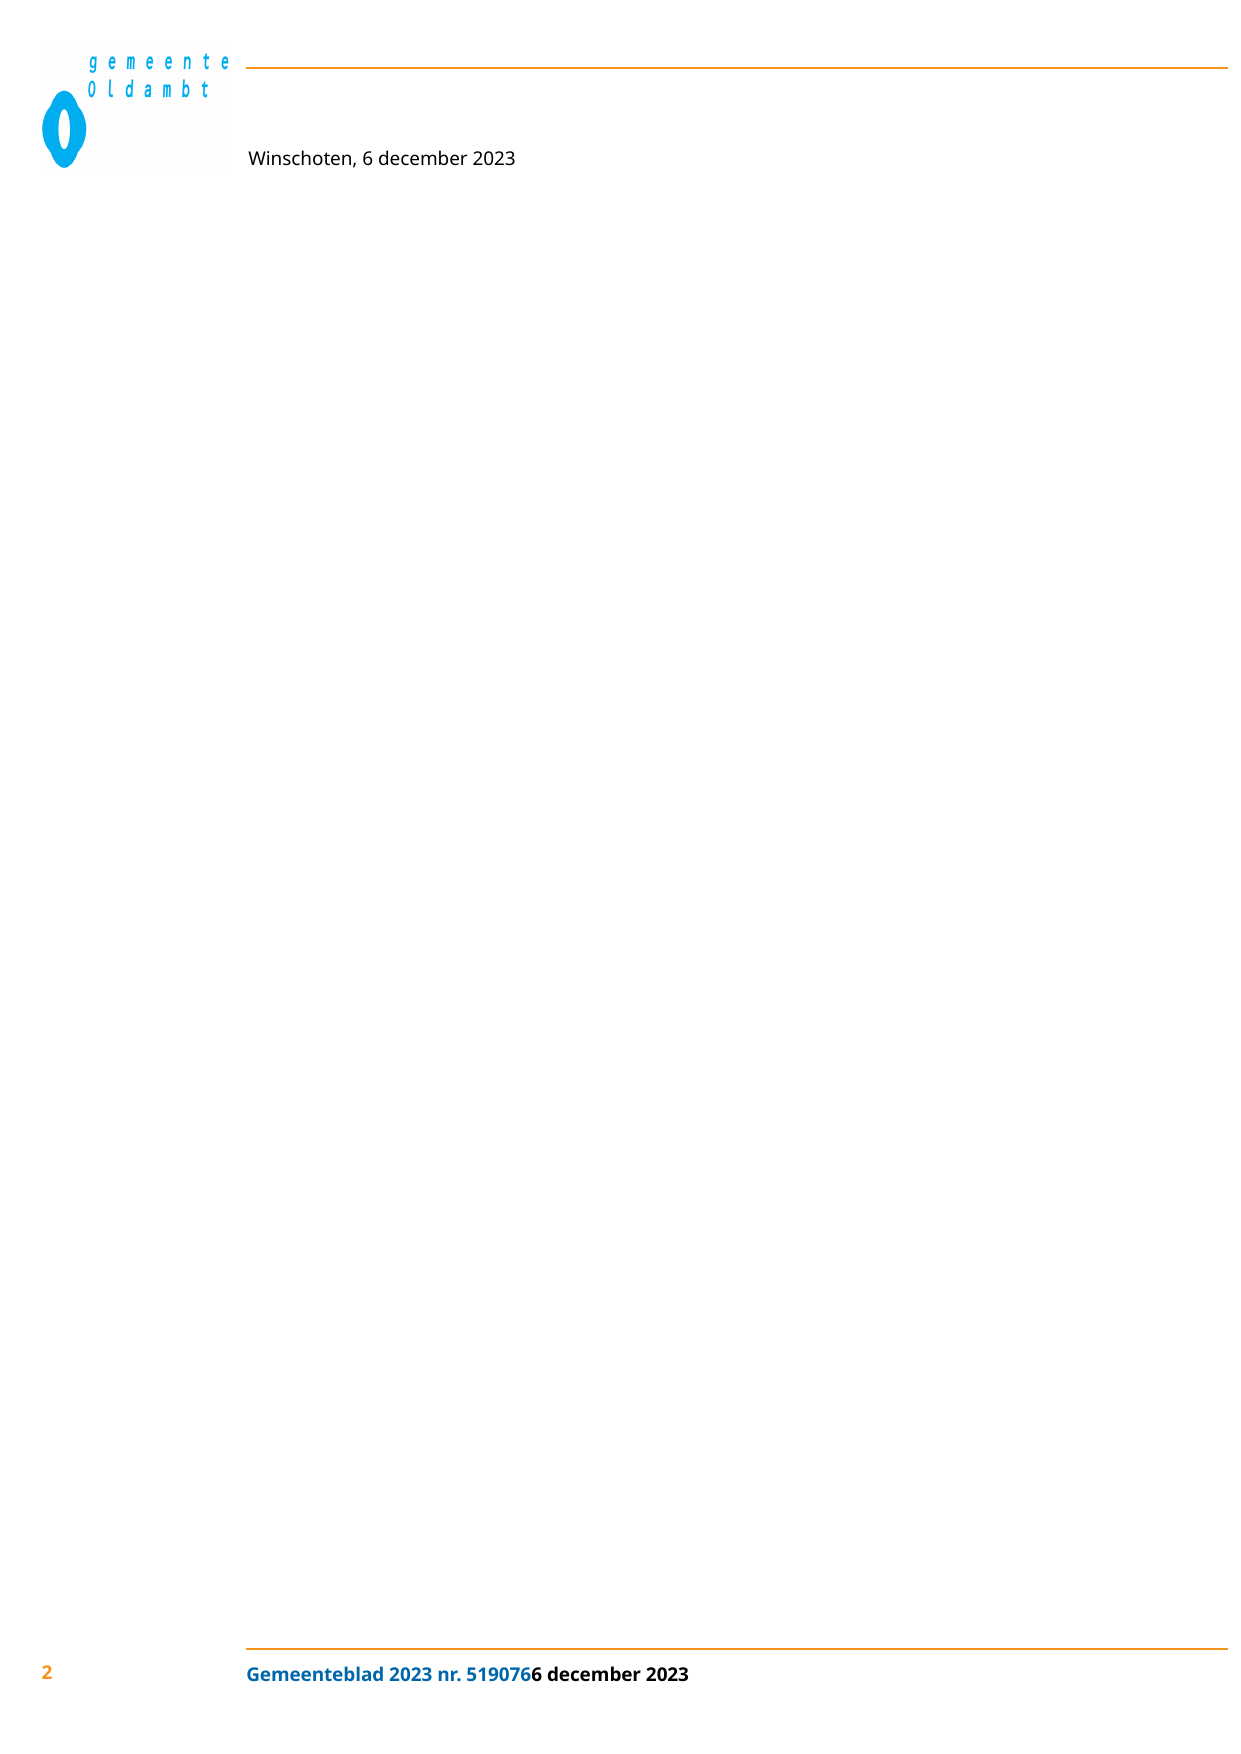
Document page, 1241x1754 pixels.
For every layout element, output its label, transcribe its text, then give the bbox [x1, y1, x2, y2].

text Winschoten, 6 december 2023 [248, 145, 1152, 171]
picture [41, 47, 231, 172]
